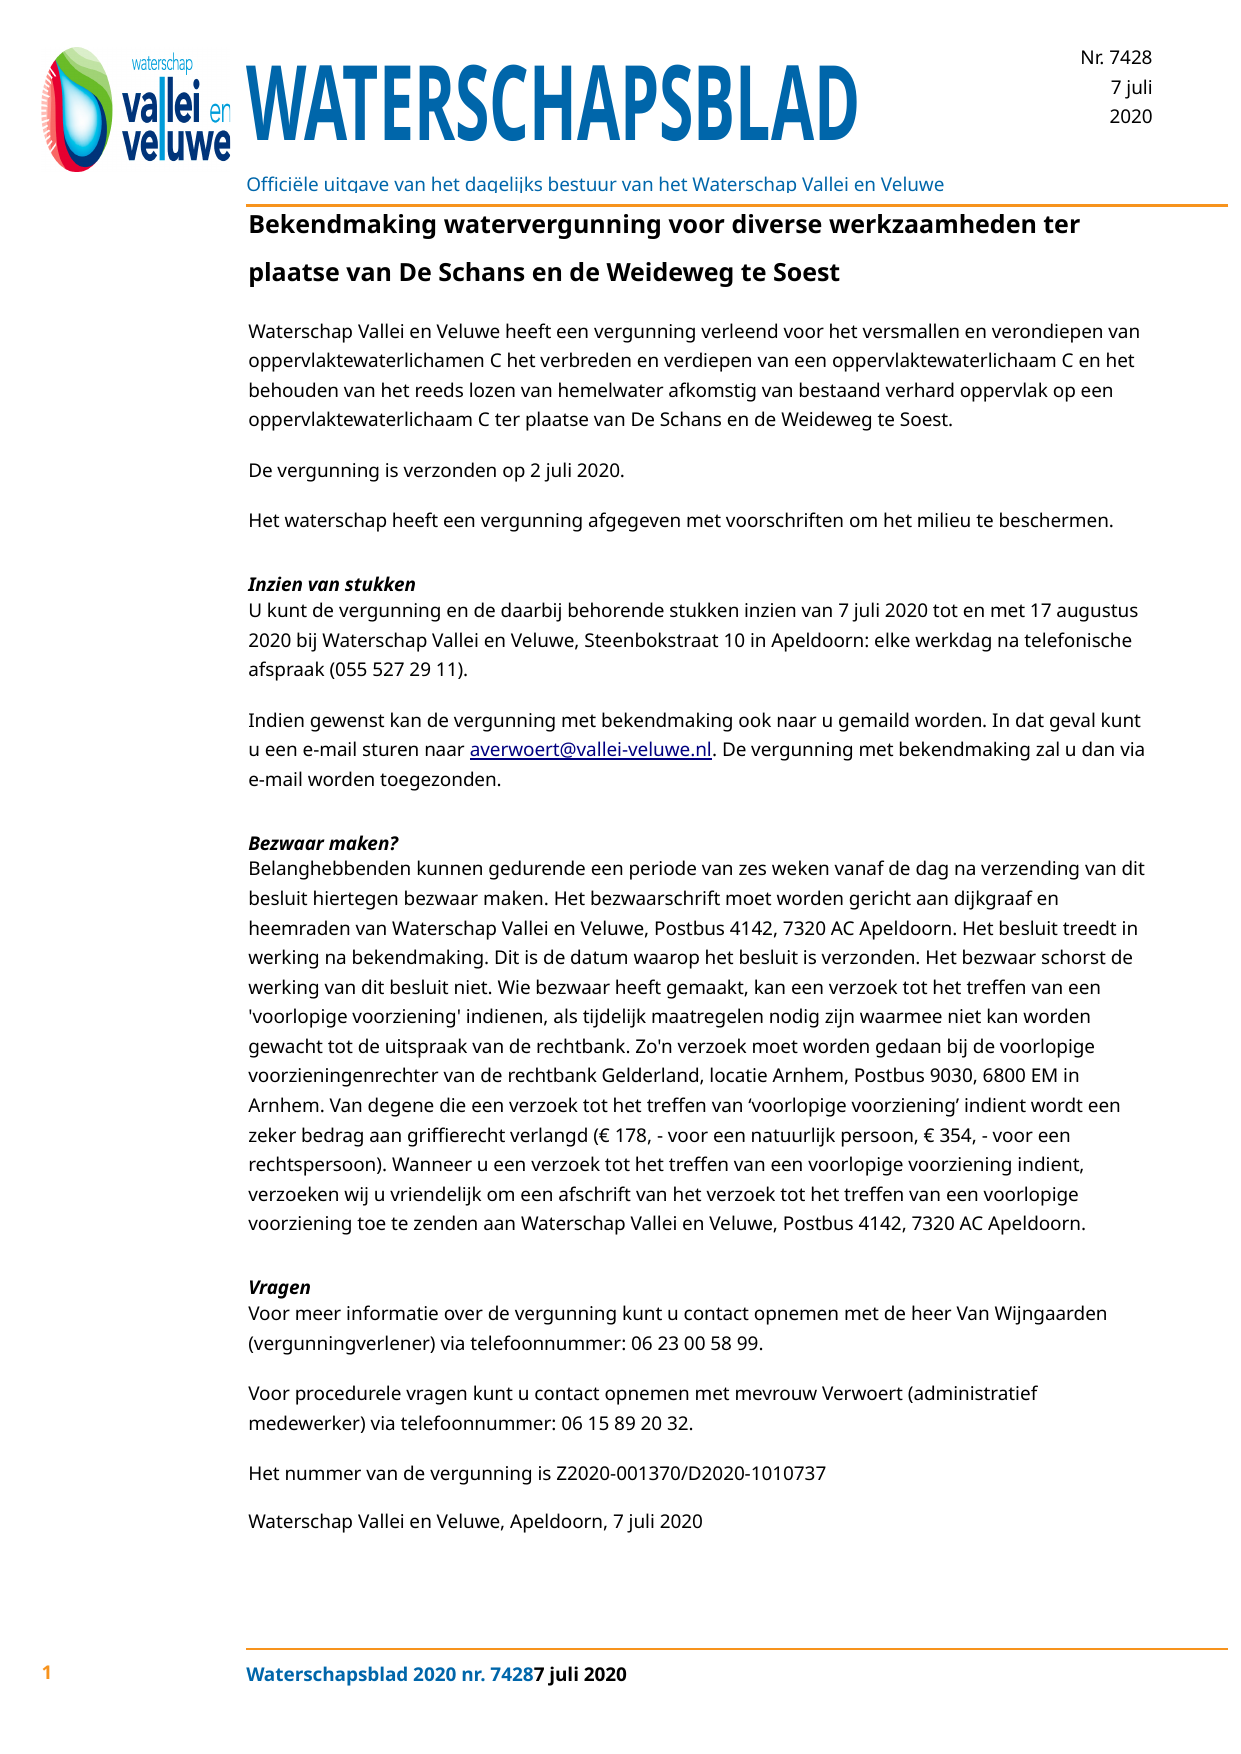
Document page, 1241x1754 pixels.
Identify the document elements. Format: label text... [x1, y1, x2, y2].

text Voor meer informatie over de vergunning kunt u contact opnemen met de heer Van Wijngaarden (vergunningverlener) via telefoonnummer: 06 23 00 58 99. [248, 1300, 1152, 1356]
text Het nummer van de vergunning is Z2020-001370/D2020-1010737 [248, 1460, 1152, 1486]
text Voor procedurele vragen kunt u contact opnemen met mevrouw Verwoert (administratief medewerker) via telefoonnummer: 06 15 89 20 32. [248, 1380, 1152, 1436]
text Vragen [248, 1274, 1152, 1300]
text De vergunning is verzonden op 2 juli 2020. [248, 457, 1152, 483]
text Bekendmaking watervergunning voor diverse werkzaamheden ter plaatse van De Schans en de Weideweg te Soest [248, 207, 1152, 288]
text Indien gewenst kan de vergunning met bekendmaking ook naar u gemaild worden. In dat geval kunt u een e-mail sturen naar averwoert@vallei-veluwe.nl. De vergunning met bekendmaking zal u dan via e-mail worden toegezonden. [248, 707, 1152, 792]
text Waterschap Vallei en Veluwe heeft een vergunning verleend voor het versmallen en verondiepen van oppervlaktewaterlichamen C het verbreden en verdiepen van een oppervlaktewaterlichaam C en het behouden van het reeds lozen van hemelwater afkomstig van bestaand verhard oppervlak op een oppervlaktewaterlichaam C ter plaatse van De Schans en de Weideweg te Soest. [248, 318, 1152, 432]
text Belanghebbenden kunnen gedurende een periode van zes weken vanaf de dag na verzending van dit besluit hiertegen bezwaar maken. Het bezwaarschrift moet worden gericht aan dijkgraaf en heemraden van Waterschap Vallei en Veluwe, Postbus 4142, 7320 AC Apeldoorn. Het besluit treedt in werking na bekendmaking. Dit is de datum waarop het besluit is verzonden. Het bezwaar schorst de werking van dit besluit niet. Wie bezwaar heeft gemaakt, kan een verzoek tot het treffen van een 'voorlopige voorziening' indienen, als tijdelijk maatregelen nodig zijn waarmee niet kan worden gewacht tot de uitspraak van de rechtbank. Zo'n verzoek moet worden gedaan bij de voorlopige voorzieningenrechter van de rechtbank Gelderland, locatie Arnhem, Postbus 9030, 6800 EM in Arnhem. Van degene die een verzoek tot het treffen van ‘voorlopige voorziening’ indient wordt een zeker bedrag aan griffierecht verlangd (€ 178, - voor een natuurlijk persoon, € 354, - voor een rechtspersoon). Wanneer u een verzoek tot het treffen van een voorlopige voorziening indient, verzoeken wij u vriendelijk om een afschrift van het verzoek tot het treffen van een voorlopige voorziening toe te zenden aan Waterschap Vallei en Veluwe, Postbus 4142, 7320 AC Apeldoorn. [248, 856, 1152, 1236]
text U kunt de vergunning en de daarbij behorende stukken inzien van 7 juli 2020 tot en met 17 augustus 2020 bij Waterschap Vallei en Veluwe, Steenbokstraat 10 in Apeldoorn: elke werkdag na telefonische afspraak (055 527 29 11). [248, 597, 1152, 682]
text Het waterschap heeft een vergunning afgegeven met voorschriften om het milieu te beschermen. [248, 507, 1152, 533]
text Bezwaar maken? [248, 830, 1152, 856]
picture [41, 47, 231, 172]
text Inzien van stukken [248, 571, 1152, 597]
text Waterschap Vallei en Veluwe, Apeldoorn, 7 juli 2020 [248, 1508, 1152, 1534]
